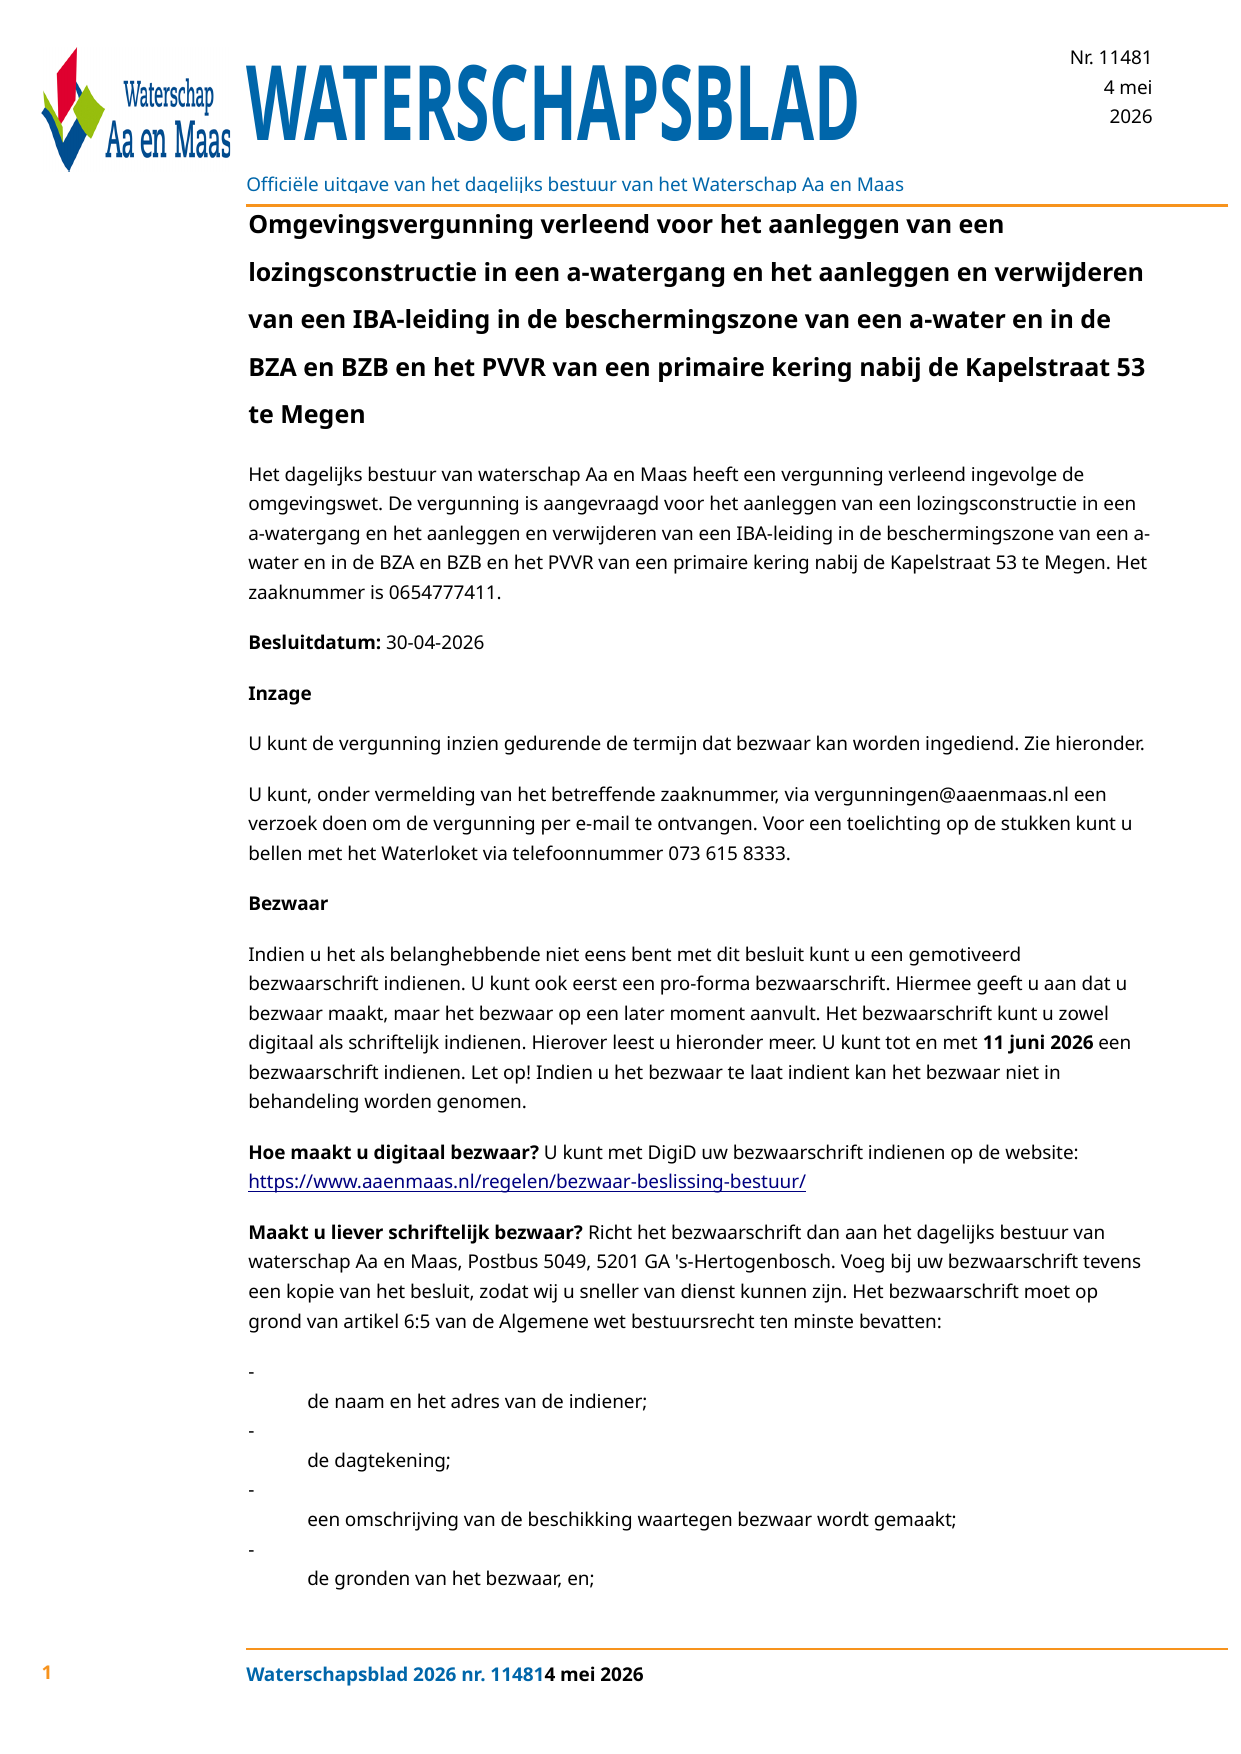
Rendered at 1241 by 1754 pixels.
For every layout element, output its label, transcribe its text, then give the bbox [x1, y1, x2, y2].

text Hoe maakt u digitaal bezwaar? U kunt met DigiD uw bezwaarschrift indienen op de website: https://www.aaenmaas.nl/regelen/bezwaar-beslissing-bestuur/ [248, 1139, 1152, 1194]
text Omgevingsvergunning verleend voor het aanleggen van een lozingsconstructie in een a-watergang en het aanleggen en verwijderen van een IBA-leiding in de beschermingszone van een a-water en in de BZA en BZB en het PVVR van een primaire kering nabij de Kapelstraat 53 te Megen [248, 207, 1152, 431]
text U kunt, onder vermelding van het betreffende zaaknummer, via vergunningen@aaenmaas.nl een verzoek doen om de vergunning per e-mail te ontvangen. Voor een toelichting op de stukken kunt u bellen met het Waterloket via telefoonnummer 073 615 8333. [248, 781, 1152, 866]
text Besluitdatum: 30-04-2026 [248, 629, 1152, 655]
text Maakt u liever schriftelijk bezwaar? Richt het bezwaarschrift dan aan het dagelijks bestuur van waterschap Aa en Maas, Postbus 5049, 5201 GA 's-Hertogenbosch. Voeg bij uw bezwaarschrift tevens een kopie van het besluit, zodat wij u sneller van dienst kunnen zijn. Het bezwaarschrift moet op grond van artikel 6:5 van de Algemene wet bestuursrecht ten minste bevatten: [248, 1219, 1152, 1333]
text Bezwaar [248, 890, 1152, 916]
text Het dagelijks bestuur van waterschap Aa en Maas heeft een vergunning verleend ingevolge de omgevingswet. De vergunning is aangevraagd voor het aanleggen van een lozingsconstructie in een a-watergang en het aanleggen en verwijderen van een IBA-leiding in de beschermingszone van een a-water en in de BZA en BZB en het PVVR van een primaire kering nabij de Kapelstraat 53 te Megen. Het zaaknummer is 0654777411. [248, 461, 1152, 605]
list de dagtekening; [248, 1447, 1152, 1473]
text U kunt de vergunning inzien gedurende de termijn dat bezwaar kan worden ingediend. Zie hieronder. [248, 730, 1152, 756]
text Indien u het als belanghebbende niet eens bent met dit besluit kunt u een gemotiveerd bezwaarschrift indienen. U kunt ook eerst een pro-forma bezwaarschrift. Hiermee geeft u aan dat u bezwaar maakt, maar het bezwaar op een later moment aanvult. Het bezwaarschrift kunt u zowel digitaal als schriftelijk indienen. Hierover leest u hieronder meer. U kunt tot en met 11 juni 2026 een bezwaarschrift indienen. Let op! Indien u het bezwaar te laat indient kan het bezwaar niet in behandeling worden genomen. [248, 941, 1152, 1114]
list de gronden van het bezwaar, en; [248, 1565, 1152, 1591]
picture [41, 47, 231, 172]
text Inzage [248, 680, 1152, 706]
list een omschrijving van de beschikking waartegen bezwaar wordt gemaakt; [248, 1506, 1152, 1532]
list de naam en het adres van de indiener; [248, 1388, 1152, 1413]
